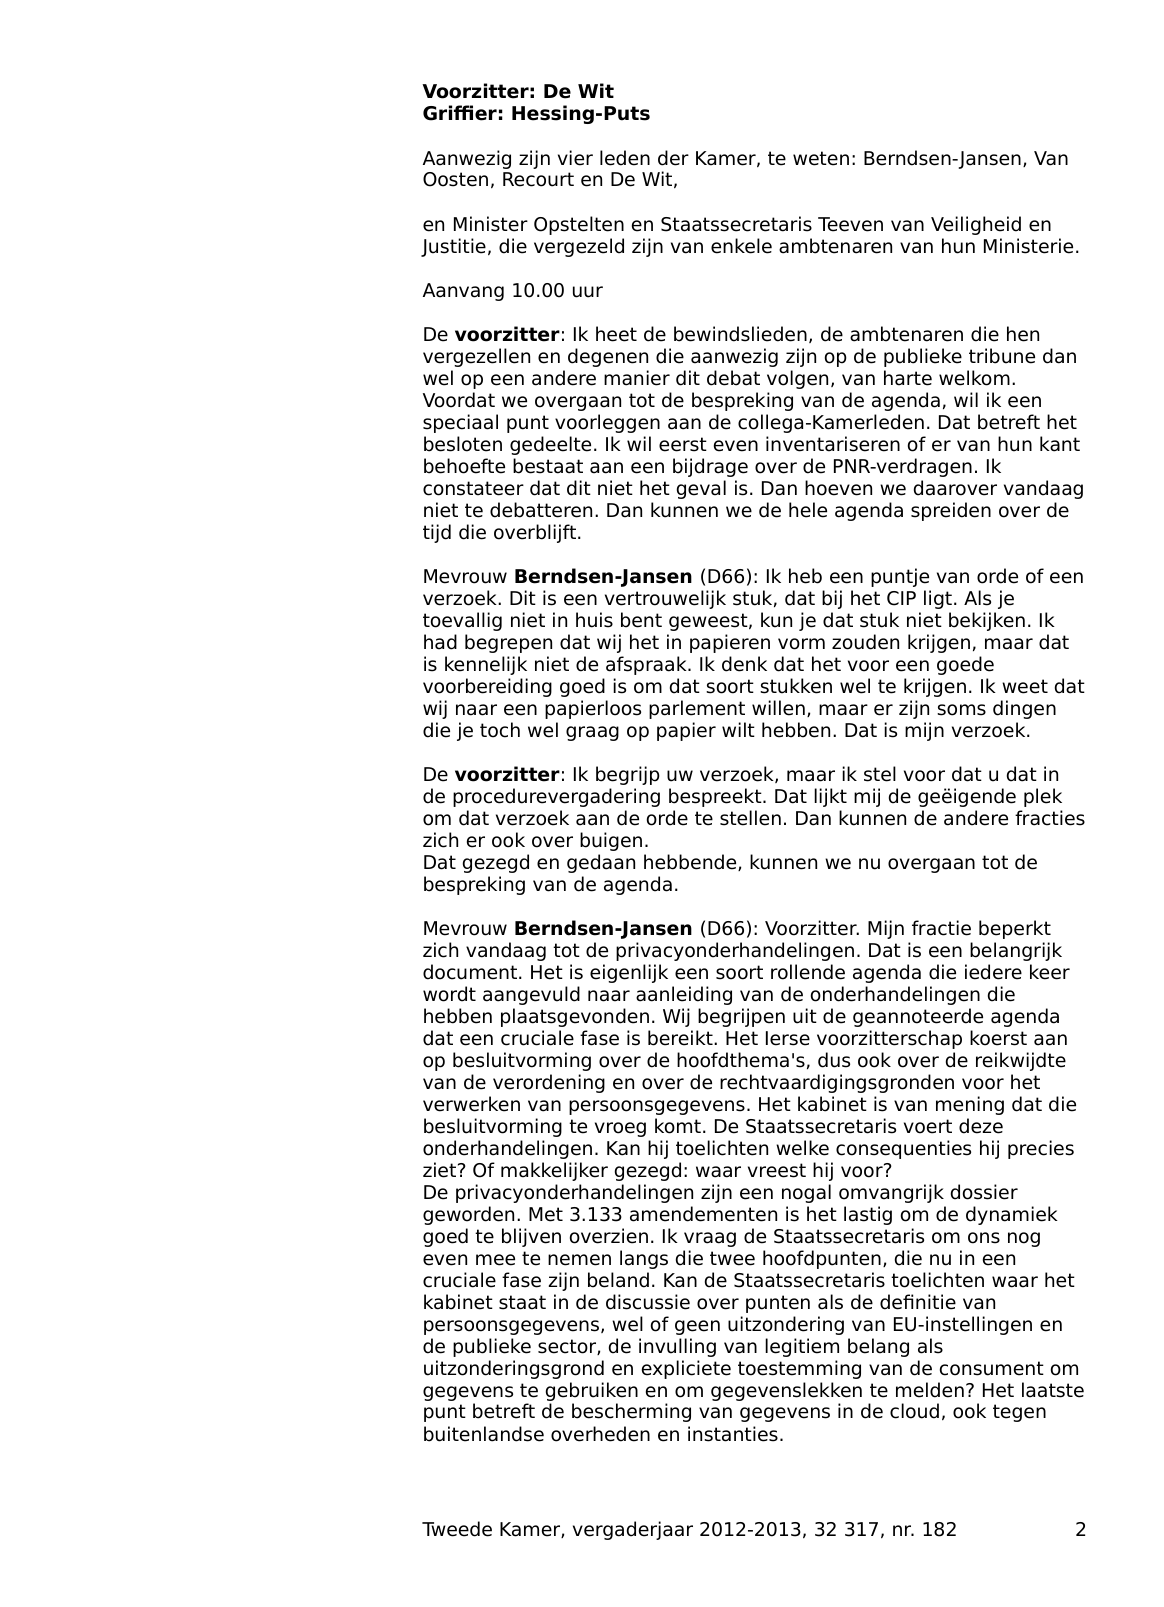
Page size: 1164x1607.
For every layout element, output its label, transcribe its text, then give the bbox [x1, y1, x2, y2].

text Mevrouw Berndsen-Jansen (D66): Voorzitter. Mijn fractie beperkt zich vandaag tot de privacyonderhandelingen. Dat is een belangrijk document. Het is eigenlijk een soort rollende agenda die iedere keer wordt aangevuld naar aanleiding van de onderhandelingen die hebben plaatsgevonden. Wij begrijpen uit de geannoteerde agenda dat een cruciale fase is bereikt. Het Ierse voorzitterschap koerst aan op besluitvorming over de hoofdthema's, dus ook over de reikwijdte van de verordening en over de rechtvaardigingsgronden voor het verwerken van persoonsgegevens. Het kabinet is van mening dat die besluitvorming te vroeg komt. De Staatssecretaris voert deze onderhandelingen. Kan hij toelichten welke consequenties hij precies ziet? Of makkelijker gezegd: waar vreest hij voor? [422, 918, 1087, 1182]
text Dat gezegd en gedaan hebbende, kunnen we nu overgaan tot de bespreking van de agenda. [422, 852, 1087, 896]
text Voorzitter: De Wit [422, 81, 1087, 103]
text en Minister Opstelten en Staatssecretaris Teeven van Veiligheid en Justitie, die vergezeld zijn van enkele ambtenaren van hun Ministerie. [422, 213, 1087, 257]
text Mevrouw Berndsen-Jansen (D66): Ik heb een puntje van orde of een verzoek. Dit is een vertrouwelijk stuk, dat bij het CIP ligt. Als je toevallig niet in huis bent geweest, kun je dat stuk niet bekijken. Ik had begrepen dat wij het in papieren vorm zouden krijgen, maar dat is kennelijk niet de afspraak. Ik denk dat het voor een goede voorbereiding goed is om dat soort stukken wel te krijgen. Ik weet dat wij naar een papierloos parlement willen, maar er zijn soms dingen die je toch wel graag op papier wilt hebben. Dat is mijn verzoek. [422, 566, 1087, 742]
text Griffier: Hessing-Puts [422, 103, 1087, 125]
text De voorzitter: Ik begrijp uw verzoek, maar ik stel voor dat u dat in de procedurevergadering bespreekt. Dat lijkt mij de geëigende plek om dat verzoek aan de orde te stellen. Dan kunnen de andere fracties zich er ook over buigen. [422, 764, 1087, 852]
text Aanwezig zijn vier leden der Kamer, te weten: Berndsen-Jansen, Van Oosten, Recourt en De Wit, [422, 147, 1087, 191]
text Aanvang 10.00 uur [422, 280, 1087, 302]
text De privacyonderhandelingen zijn een nogal omvangrijk dossier geworden. Met 3.133 amendementen is het lastig om de dynamiek goed te blijven overzien. Ik vraag de Staatssecretaris om ons nog even mee te nemen langs die twee hoofdpunten, die nu in een cruciale fase zijn beland. Kan de Staatssecretaris toelichten waar het kabinet staat in de discussie over punten als de definitie van persoonsgegevens, wel of geen uitzondering van EU-instellingen en de publieke sector, de invulling van legitiem belang als uitzonderingsgrond en expliciete toestemming van de consument om gegevens te gebruiken en om gegevenslekken te melden? Het laatste punt betreft de bescherming van gegevens in de cloud, ook tegen buitenlandse overheden en instanties. [422, 1182, 1087, 1445]
text De voorzitter: Ik heet de bewindslieden, de ambtenaren die hen vergezellen en degenen die aanwezig zijn op de publieke tribune dan wel op een andere manier dit debat volgen, van harte welkom. Voordat we overgaan tot de bespreking van de agenda, wil ik een speciaal punt voorleggen aan de collega-Kamerleden. Dat betreft het besloten gedeelte. Ik wil eerst even inventariseren of er van hun kant behoefte bestaat aan een bijdrage over de PNR-verdragen. Ik constateer dat dit niet het geval is. Dan hoeven we daarover vandaag niet te debatteren. Dan kunnen we de hele agenda spreiden over de tijd die overblijft. [422, 324, 1087, 544]
